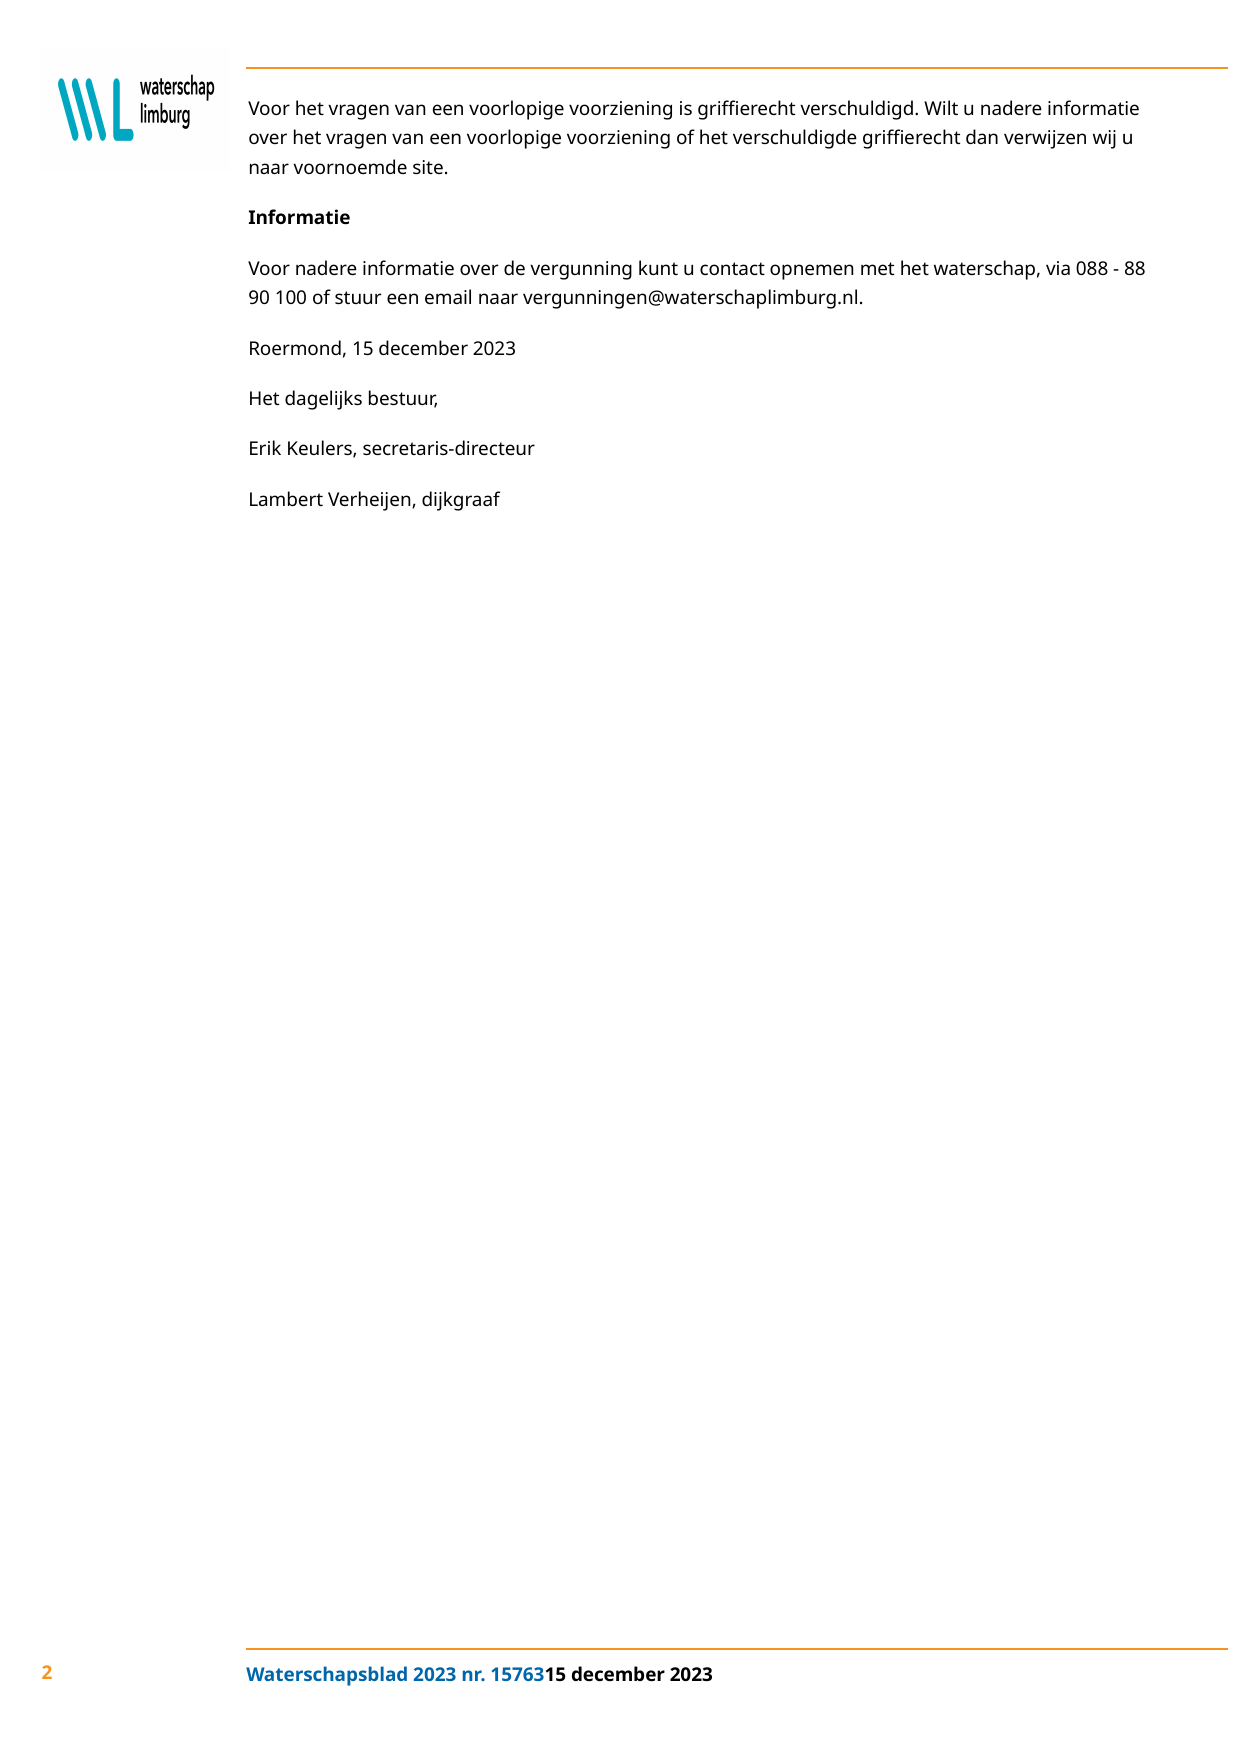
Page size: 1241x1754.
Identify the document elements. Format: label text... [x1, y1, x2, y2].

text Roermond, 15 december 2023 [248, 335, 1152, 361]
text Voor het vragen van een voorlopige voorziening is griffierecht verschuldigd. Wilt u nadere informatie over het vragen van een voorlopige voorziening of het verschuldigde griffierecht dan verwijzen wij u naar voornoemde site. [248, 95, 1152, 180]
text Het dagelijks bestuur, [248, 385, 1152, 411]
text Lambert Verheijen, dijkgraaf [248, 486, 1152, 512]
text Erik Keulers, secretaris-directeur [248, 436, 1152, 461]
text Voor nadere informatie over de vergunning kunt u contact opnemen met het waterschap, via 088 - 88 90 100 of stuur een email naar vergunningen@waterschaplimburg.nl. [248, 255, 1152, 310]
text Informatie [248, 204, 1152, 230]
picture [41, 47, 231, 172]
